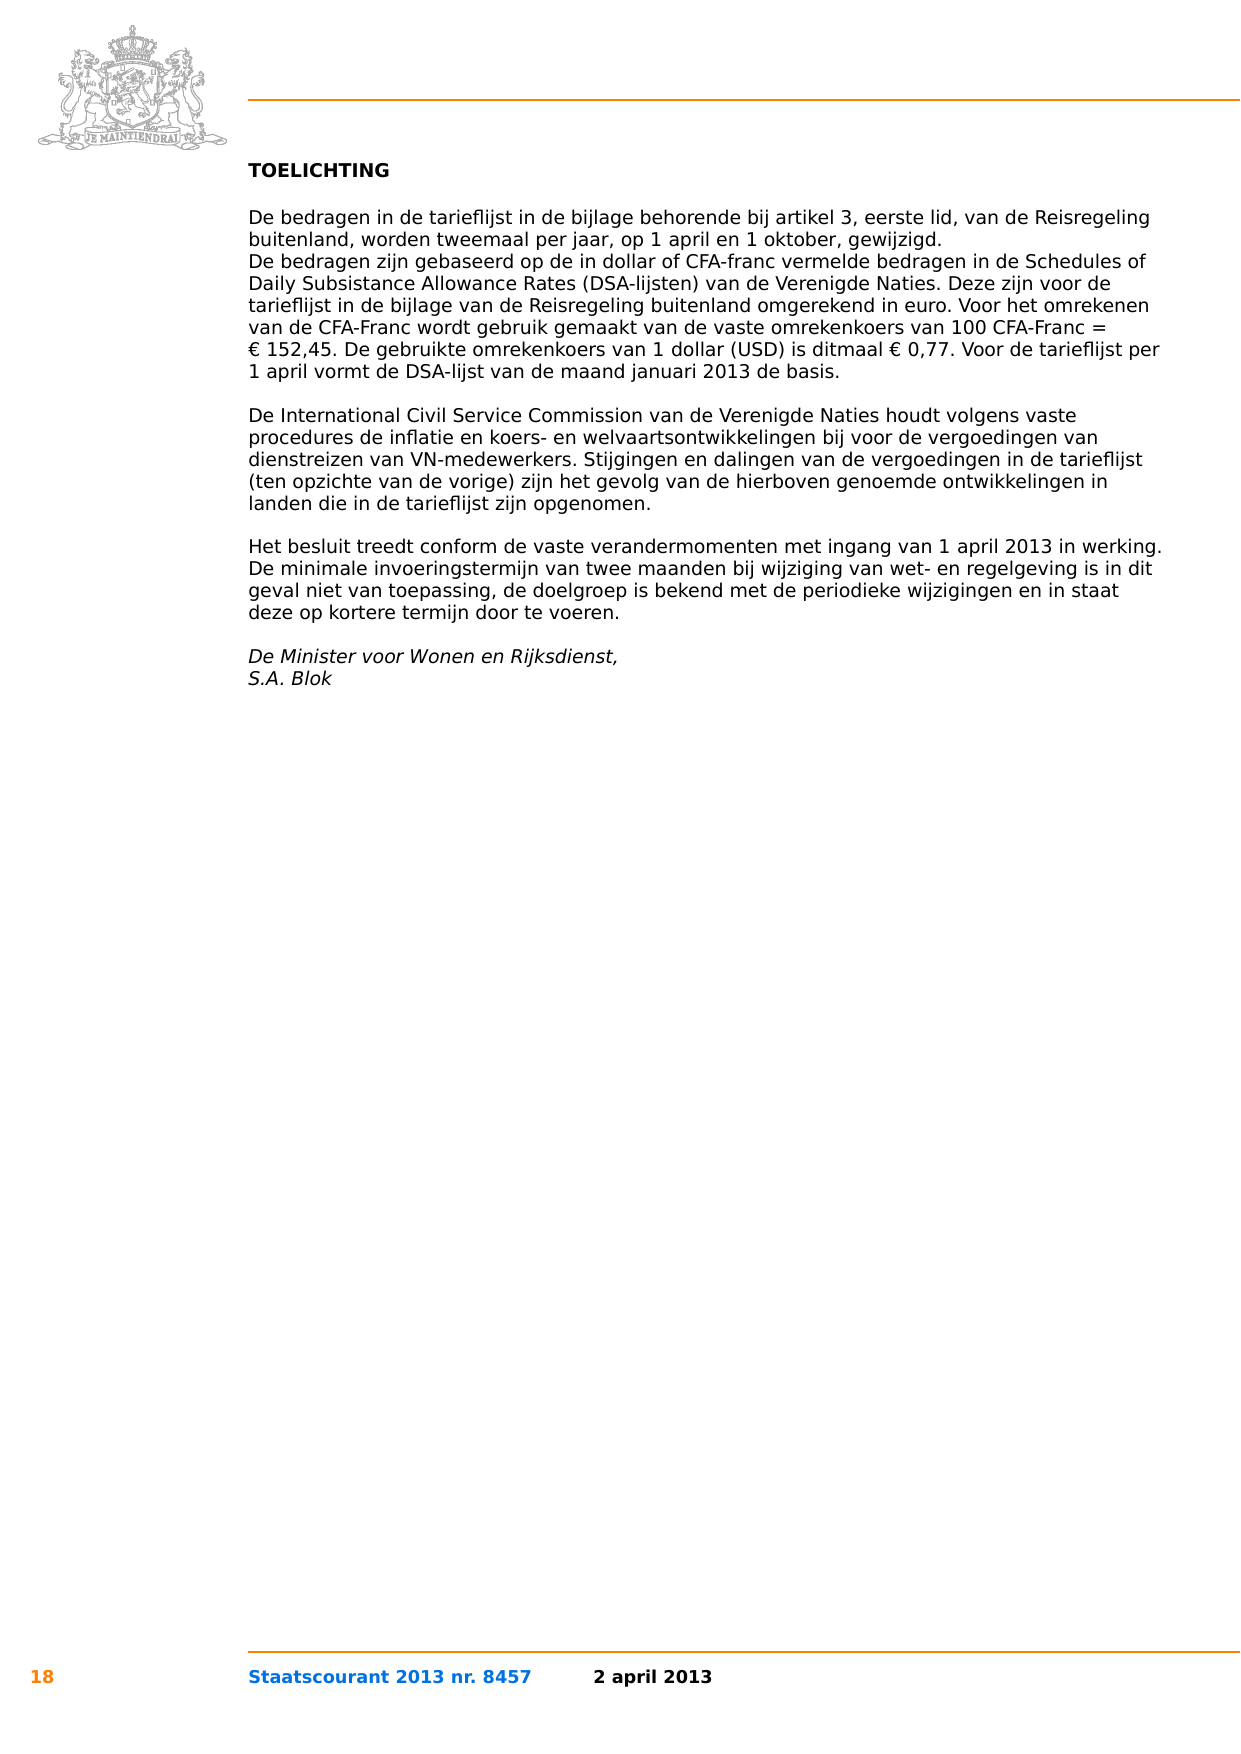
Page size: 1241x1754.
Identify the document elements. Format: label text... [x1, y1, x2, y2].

text Het besluit treedt conform de vaste verandermomenten met ingang van 1 april 2013 in werking. De minimale invoeringstermijn van twee maanden bij wijziging van wet- en regelgeving is in dit geval niet van toepassing, de doelgroep is bekend met de periodieke wijzigingen en in staat deze op kortere termijn door te voeren. [248, 536, 1163, 624]
picture [38, 25, 227, 150]
text De Minister voor Wonen en Rijksdienst, S.A. Blok [248, 646, 1163, 690]
subtitle TOELICHTING [248, 160, 1163, 182]
text De International Civil Service Commission van de Verenigde Naties houdt volgens vaste procedures de inflatie en koers- en welvaartsontwikkelingen bij voor de vergoedingen van dienstreizen van VN-medewerkers. Stijgingen en dalingen van de vergoedingen in de tarieflijst (ten opzichte van de vorige) zijn het gevolg van de hierboven genoemde ontwikkelingen in landen die in de tarieflijst zijn opgenomen. [248, 404, 1163, 514]
text De bedragen in de tarieflijst in de bijlage behorende bij artikel 3, eerste lid, van de Reisregeling buitenland, worden tweemaal per jaar, op 1 april en 1 oktober, gewijzigd. [248, 207, 1163, 251]
text De bedragen zijn gebaseerd op de in dollar of CFA-franc vermelde bedragen in de Schedules of Daily Subsistance Allowance Rates (DSA-lijsten) van de Verenigde Naties. Deze zijn voor de tarieflijst in de bijlage van de Reisregeling buitenland omgerekend in euro. Voor het omrekenen van de CFA-Franc wordt gebruik gemaakt van de vaste omrekenkoers van 100 CFA-Franc = € 152,45. De gebruikte omrekenkoers van 1 dollar (USD) is ditmaal € 0,77. Voor de tarieflijst per 1 april vormt de DSA-lijst van de maand januari 2013 de basis. [248, 251, 1163, 383]
